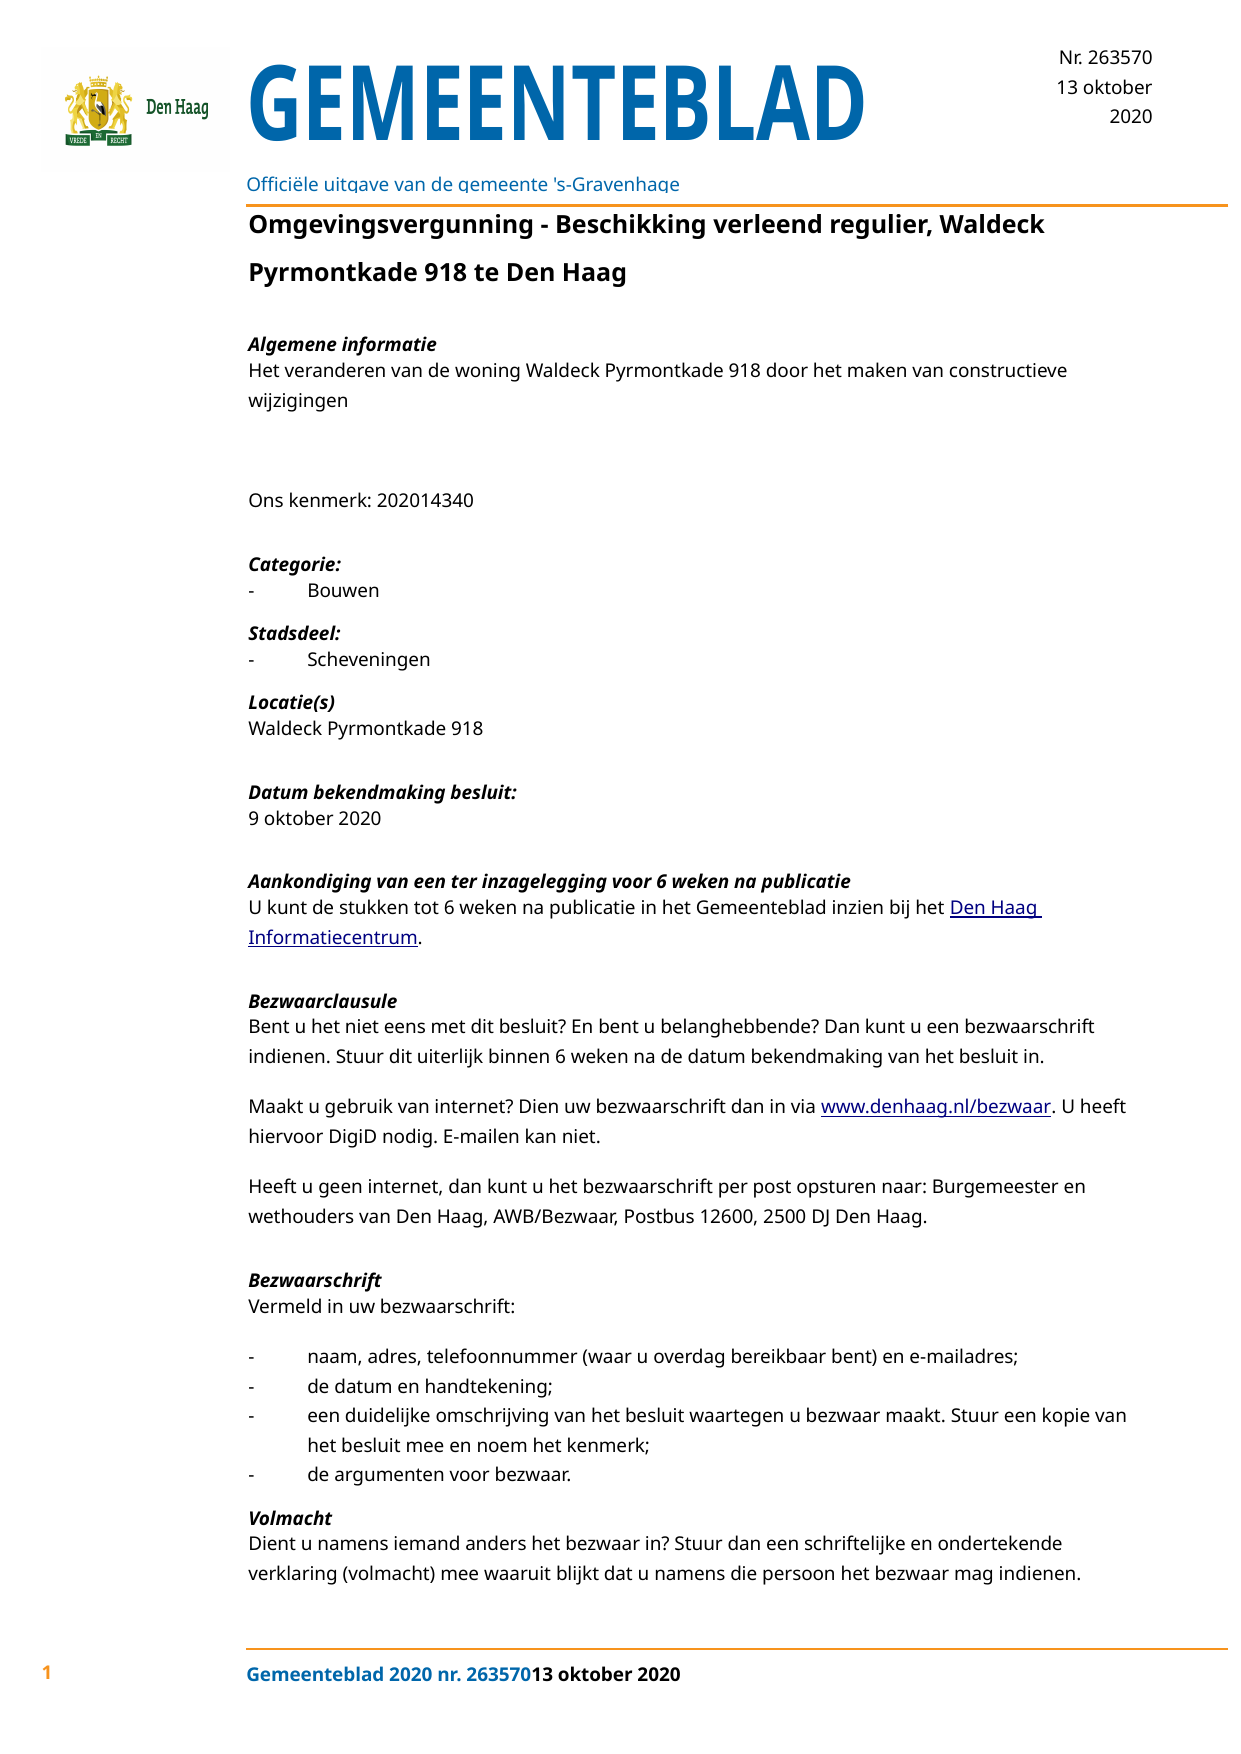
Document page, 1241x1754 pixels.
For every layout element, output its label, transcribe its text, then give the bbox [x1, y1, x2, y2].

text Bezwaarclausule [248, 988, 1152, 1014]
text Categorie: [248, 552, 1152, 577]
text Maakt u gebruik van internet? Dien uw bezwaarschrift dan in via www.denhaag.nl/bezwaar. U heeft hiervoor DigiD nodig. E-mailen kan niet. [248, 1094, 1152, 1149]
text Omgevingsvergunning - Beschikking verleend regulier, Waldeck Pyrmontkade 918 te Den Haag [248, 207, 1152, 288]
text Volmacht [248, 1505, 1152, 1531]
text 9 oktober 2020 [248, 805, 1152, 830]
text Aankondiging van een ter inzagelegging voor 6 weken na publicatie [248, 869, 1152, 894]
text Heeft u geen internet, dan kunt u het bezwaarschrift per post opsturen naar: Burgemeester en wethouders van Den Haag, AWB/Bezwaar, Postbus 12600, 2500 DJ Den Haag. [248, 1174, 1152, 1229]
text Bent u het niet eens met dit besluit? En bent u belanghebbende? Dan kunt u een bezwaarschrift indienen. Stuur dit uiterlijk binnen 6 weken na de datum bekendmaking van het besluit in. [248, 1014, 1152, 1069]
list de datum en handtekening; [248, 1373, 1152, 1399]
list Bouwen [248, 577, 1152, 603]
text Algemene informatie [248, 331, 1152, 357]
list naam, adres, telefoonnummer (waar u overdag bereikbaar bent) en e-mailadres; [248, 1343, 1152, 1369]
text Dient u namens iemand anders het bezwaar in? Stuur dan een schriftelijke en ondertekende verklaring (volmacht) mee waaruit blijkt dat u namens die persoon het bezwaar mag indienen. [248, 1531, 1152, 1586]
picture [41, 47, 231, 172]
text U kunt de stukken tot 6 weken na publicatie in het Gemeenteblad inzien bij het Den Haag Informatiecentrum. [248, 894, 1152, 950]
text Bezwaarschrift [248, 1267, 1152, 1293]
text Ons kenmerk: 202014340 [248, 488, 1152, 513]
list de argumenten voor bezwaar. [248, 1462, 1152, 1487]
text Het veranderen van de woning Waldeck Pyrmontkade 918 door het maken van constructieve wijzigingen [248, 357, 1152, 412]
list een duidelijke omschrijving van het besluit waartegen u bezwaar maakt. Stuur een kopie van het besluit mee en noem het kenmerk; [248, 1402, 1152, 1458]
text Stadsdeel: [248, 620, 1152, 646]
text Locatie(s) [248, 689, 1152, 715]
list Scheveningen [248, 646, 1152, 672]
text Waldeck Pyrmontkade 918 [248, 715, 1152, 741]
text Vermeld in uw bezwaarschrift: [248, 1293, 1152, 1319]
text Datum bekendmaking besluit: [248, 779, 1152, 805]
